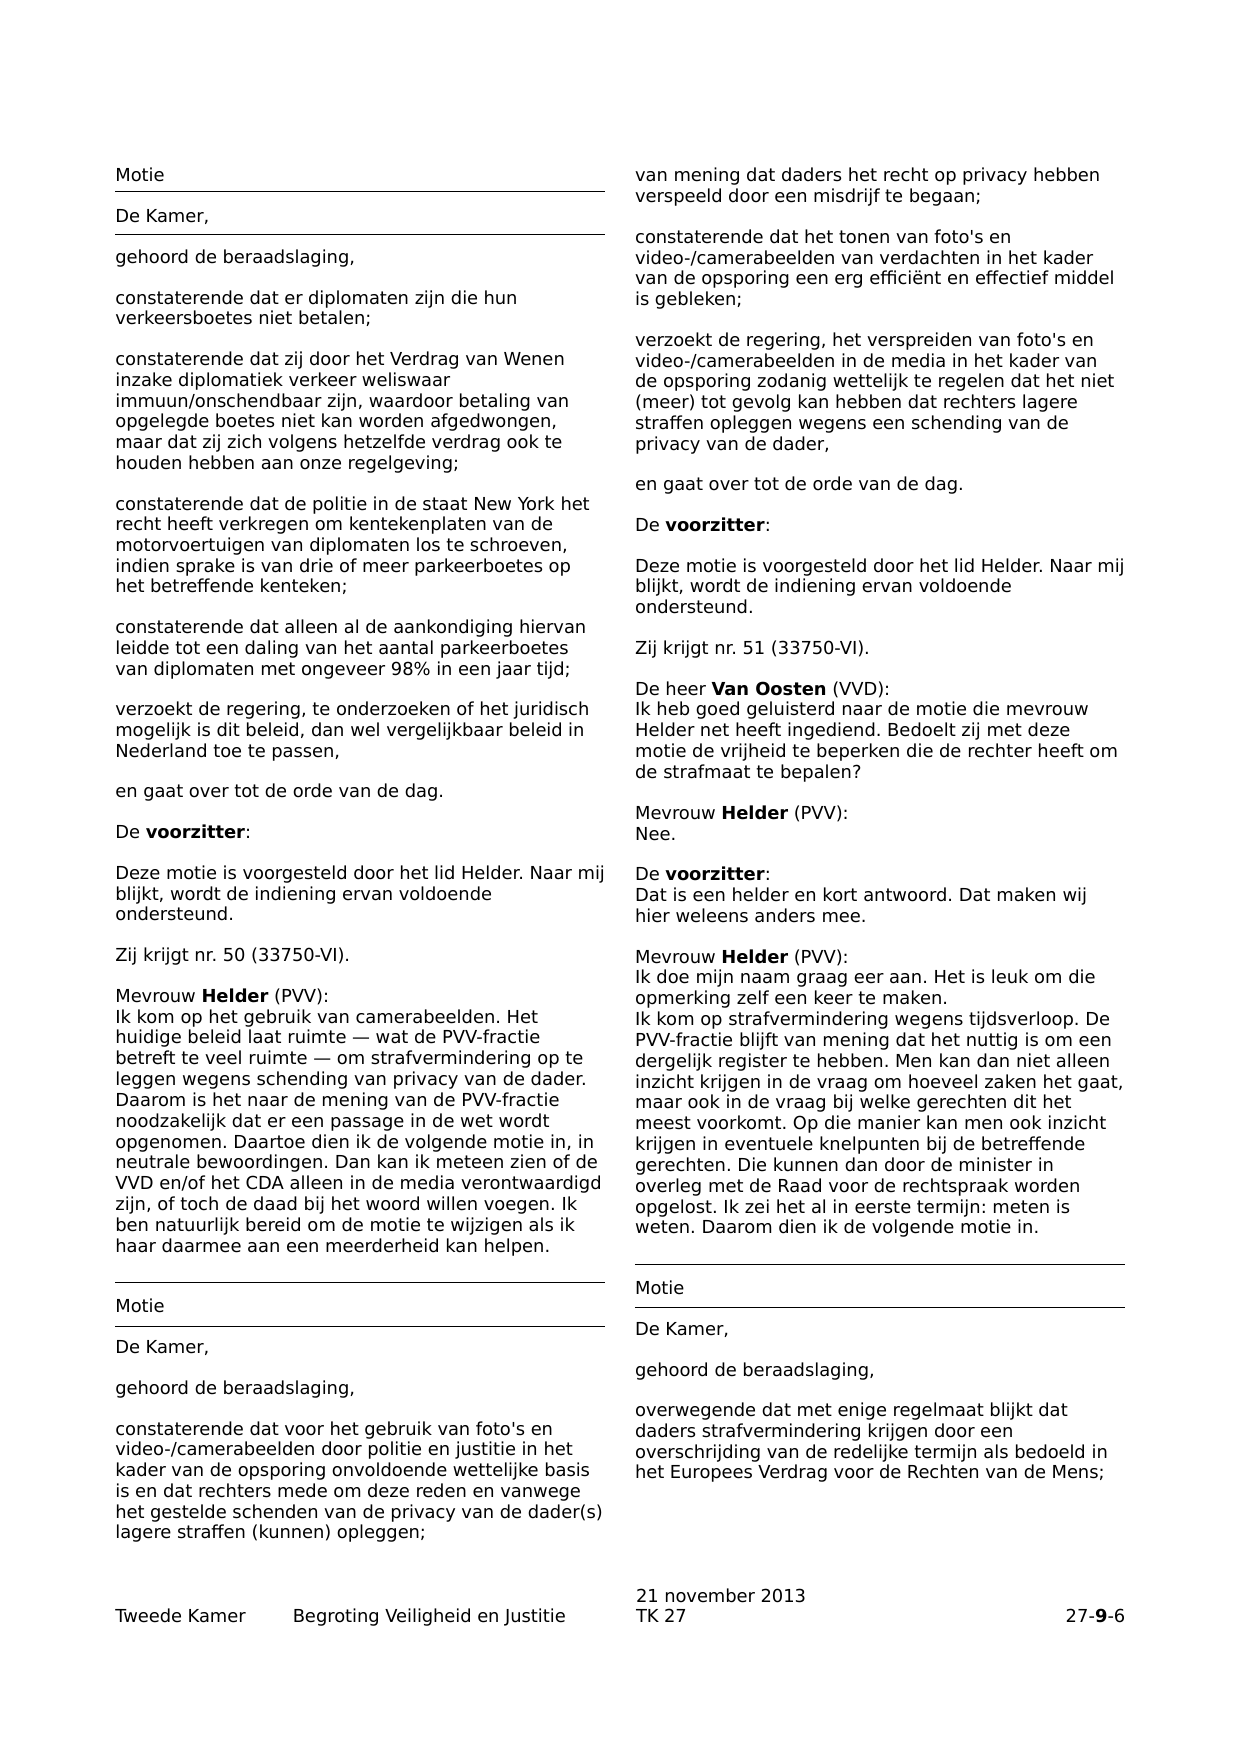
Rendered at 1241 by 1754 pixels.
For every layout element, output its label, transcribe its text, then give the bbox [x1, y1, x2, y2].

text De voorzitter: [635, 864, 1125, 885]
text van mening dat daders het recht op privacy hebben verspeeld door een misdrijf te begaan; [635, 165, 1125, 207]
text constaterende dat de politie in de staat New York het recht heeft verkregen om kentekenplaten van de motorvoertuigen van diplomaten los te schroeven, indien sprake is van drie of meer parkeerboetes op het betreffende kenteken; [115, 493, 605, 597]
text constaterende dat voor het gebruik van foto's en video-/camerabeelden door politie en justitie in het kader van de opsporing onvoldoende wettelijke basis is en dat rechters mede om deze reden en vanwege het gestelde schenden van de privacy van de dader(s) lagere straffen (kunnen) opleggen; [115, 1418, 605, 1543]
text Deze motie is voorgesteld door het lid Helder. Naar mij blijkt, wordt de indiening ervan voldoende ondersteund. [115, 863, 605, 925]
text Zij krijgt nr. 51 (33750-VI). [635, 638, 1125, 658]
text De heer Van Oosten (VVD): [635, 678, 1125, 699]
text Zij krijgt nr. 50 (33750-VI). [115, 945, 605, 966]
text De voorzitter: [635, 515, 1125, 536]
text verzoekt de regering, het verspreiden van foto's en video-/camerabeelden in de media in het kader van de opsporing zodanig wettelijk te regelen dat het niet (meer) tot gevolg kan hebben dat rechters lagere straffen opleggen wegens een schending van de privacy van de dader, [635, 330, 1125, 454]
text overwegende dat met enige regelmaat blijkt dat daders strafvermindering krijgen door een overschrijding van de redelijke termijn als bedoeld in het Europees Verdrag voor de Rechten van de Mens; [635, 1400, 1125, 1483]
text De Kamer, [115, 1337, 605, 1358]
text Ik kom op het gebruik van camerabeelden. Het huidige beleid laat ruimte — wat de PVV-fractie betreft te veel ruimte — om strafvermindering op te leggen wegens schending van privacy van de dader. Daarom is het naar de mening van de PVV-fractie noodzakelijk dat er een passage in de wet wordt opgenomen. Daartoe dien ik de volgende motie in, in neutrale bewoordingen. Dan kan ik meteen zien of de VVD en/of het CDA alleen in de media verontwaardigd zijn, of toch de daad bij het woord willen voegen. Ik ben natuurlijk bereid om de motie te wijzigen als ik haar daarmee aan een meerderheid kan helpen. [115, 1006, 605, 1256]
text constaterende dat er diplomaten zijn die hun verkeersboetes niet betalen; [115, 287, 605, 329]
text en gaat over tot de orde van de dag. [115, 781, 605, 802]
text gehoord de beraadslaging, [635, 1359, 1125, 1380]
text Ik kom op strafvermindering wegens tijdsverloop. De PVV-fractie blijft van mening dat het nuttig is om een dergelijk register te hebben. Men kan dan niet alleen inzicht krijgen in de vraag om hoeveel zaken het gaat, maar ook in de vraag bij welke gerechten dit het meest voorkomt. Op die manier kan men ook inzicht krijgen in eventuele knelpunten bij de betreffende gerechten. Die kunnen dan door de minister in overleg met de Raad voor de rechtspraak worden opgelost. Ik zei het al in eerste termijn: meten is weten. Daarom dien ik de volgende motie in. [635, 1009, 1125, 1238]
text Dat is een helder en kort antwoord. Dat maken wij hier weleens anders mee. [635, 885, 1125, 926]
text Ik heb goed geluisterd naar de motie die mevrouw Helder net heeft ingediend. Bedoelt zij met deze motie de vrijheid te beperken die de rechter heeft om de strafmaat te bepalen? [635, 699, 1125, 782]
text Deze motie is voorgesteld door het lid Helder. Naar mij blijkt, wordt de indiening ervan voldoende ondersteund. [635, 556, 1125, 618]
text constaterende dat alleen al de aankondiging hiervan leidde tot een daling van het aantal parkeerboetes van diplomaten met ongeveer 98% in een jaar tijd; [115, 617, 605, 679]
text gehoord de beraadslaging, [115, 1378, 605, 1398]
text Mevrouw Helder (PVV): [115, 986, 605, 1006]
text en gaat over tot de orde van de dag. [635, 474, 1125, 495]
text Mevrouw Helder (PVV): [635, 946, 1125, 967]
text Ik doe mijn naam graag eer aan. Het is leuk om die opmerking zelf een keer te maken. [635, 967, 1125, 1009]
text constaterende dat zij door het Verdrag van Wenen inzake diplomatiek verkeer weliswaar immuun/onschendbaar zijn, waardoor betaling van opgelegde boetes niet kan worden afgedwongen, maar dat zij zich volgens hetzelfde verdrag ook te houden hebben aan onze regelgeving; [115, 349, 605, 473]
text De Kamer, [635, 1319, 1125, 1339]
text gehoord de beraadslaging, [115, 247, 605, 267]
text constaterende dat het tonen van foto's en video-/camerabeelden van verdachten in het kader van de opsporing een erg efficiënt en effectief middel is gebleken; [635, 227, 1125, 310]
text Nee. [635, 823, 1125, 844]
text verzoekt de regering, te onderzoeken of het juridisch mogelijk is dit beleid, dan wel vergelijkbaar beleid in Nederland toe te passen, [115, 699, 605, 761]
text De Kamer, [115, 206, 605, 227]
text Motie [115, 1296, 605, 1317]
text Motie [635, 1278, 1125, 1299]
text Mevrouw Helder (PVV): [635, 802, 1125, 823]
text De voorzitter: [115, 822, 605, 843]
text Motie [115, 165, 605, 186]
